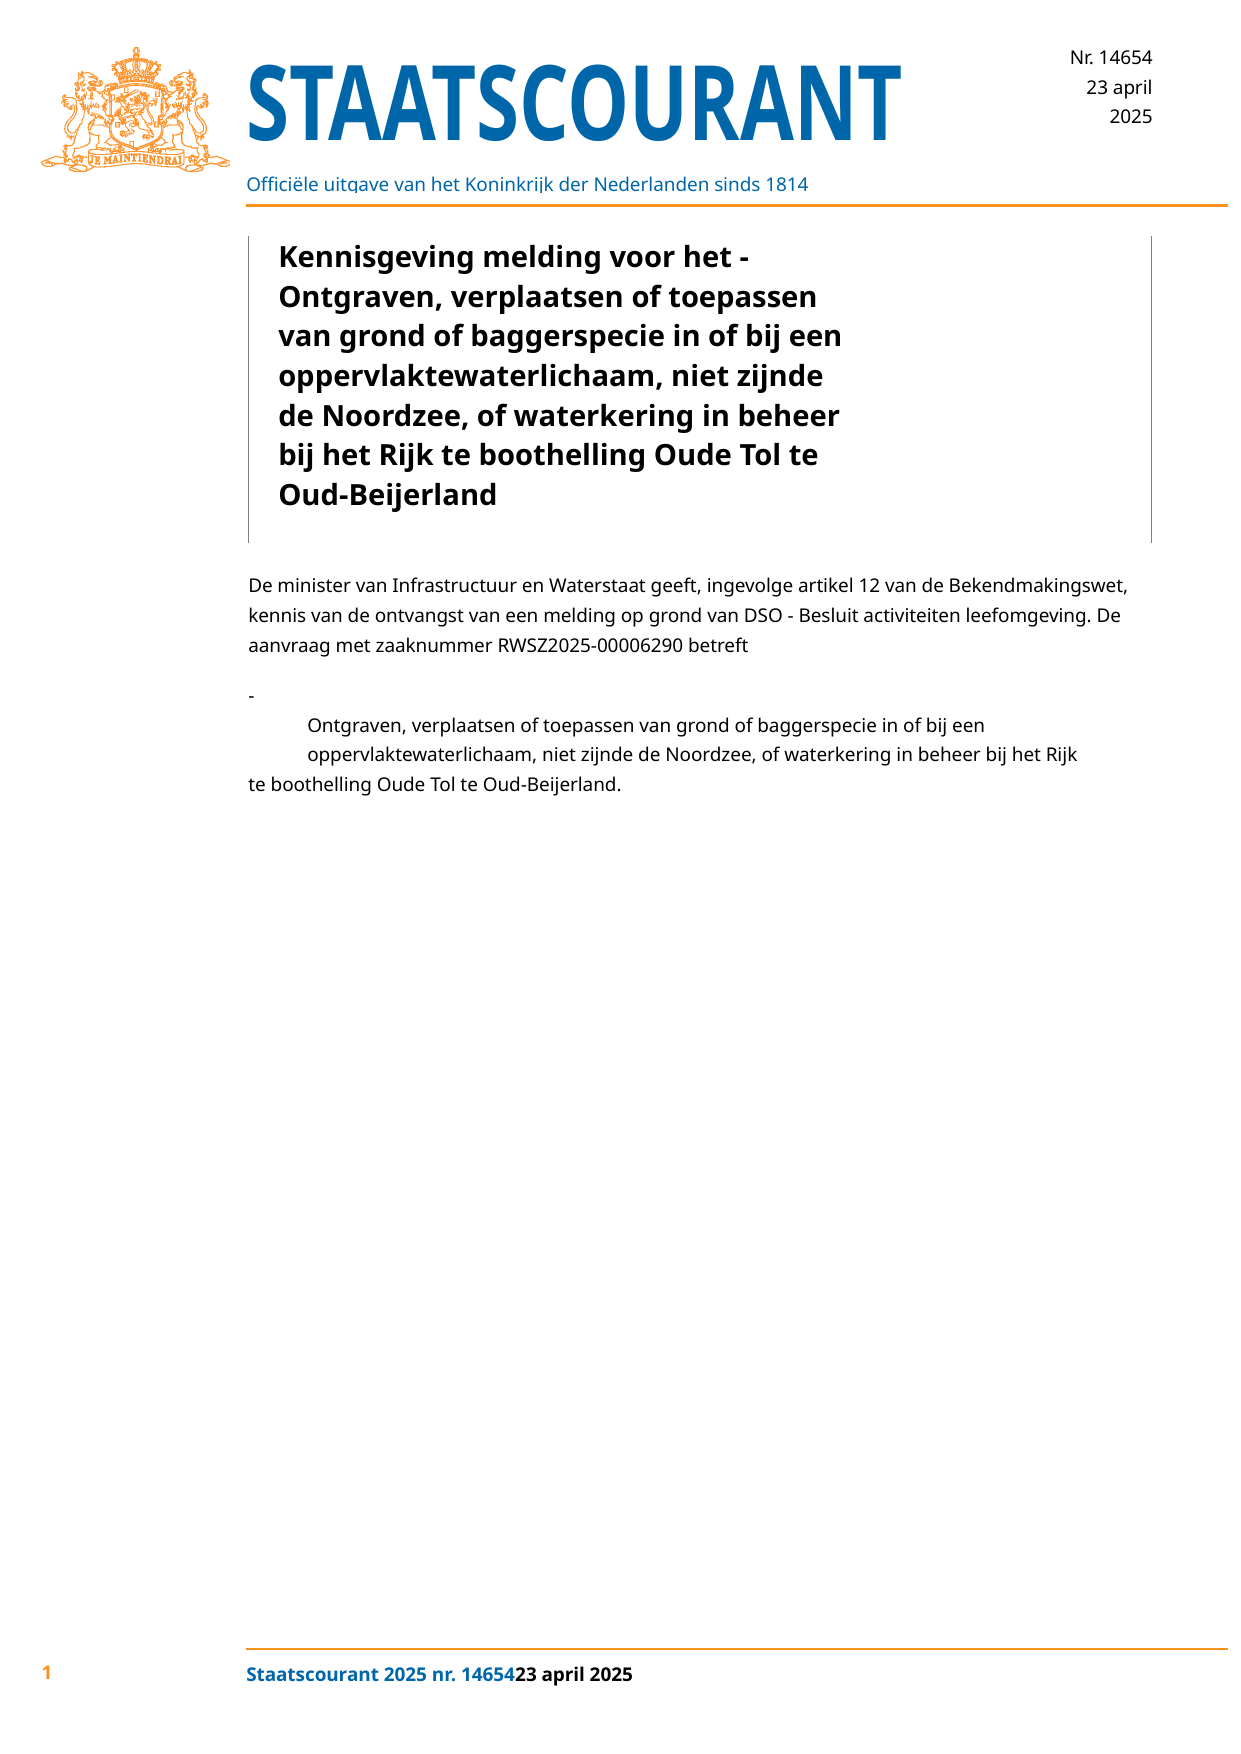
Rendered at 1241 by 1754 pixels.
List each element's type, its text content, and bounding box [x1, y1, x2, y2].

table_header [1090, 236, 1151, 413]
table_header [850, 236, 912, 413]
table_header [850, 414, 1151, 543]
text te boothelling Oude Tol te Oud-Beijerland. [248, 771, 1152, 797]
picture [41, 47, 231, 172]
list Ontgraven, verplaatsen of toepassen van grond of baggerspecie in of bij een oppervlaktewaterlichaam, niet zijnde de Noordzee, of waterkering in beheer bij het Rijk [248, 712, 1152, 767]
table_header Kennisgeving melding voor het -Ontgraven, verplaatsen of toepassen van grond of baggerspecie in of bij een oppervlaktewaterlichaam, niet zijnde de Noordzee, of waterkering in beheer bij het Rijk te boothelling Oude Tol te Oud-Beijerland [249, 236, 850, 543]
picture [912, 236, 1090, 414]
text De minister van Infrastructuur en Waterstaat geeft, ingevolge artikel 12 van de Bekendmakingswet, kennis van de ontvangst van een melding op grond van DSO - Besluit activiteiten leefomgeving. De aanvraag met zaaknummer RWSZ2025-00006290 betreft [248, 573, 1152, 658]
